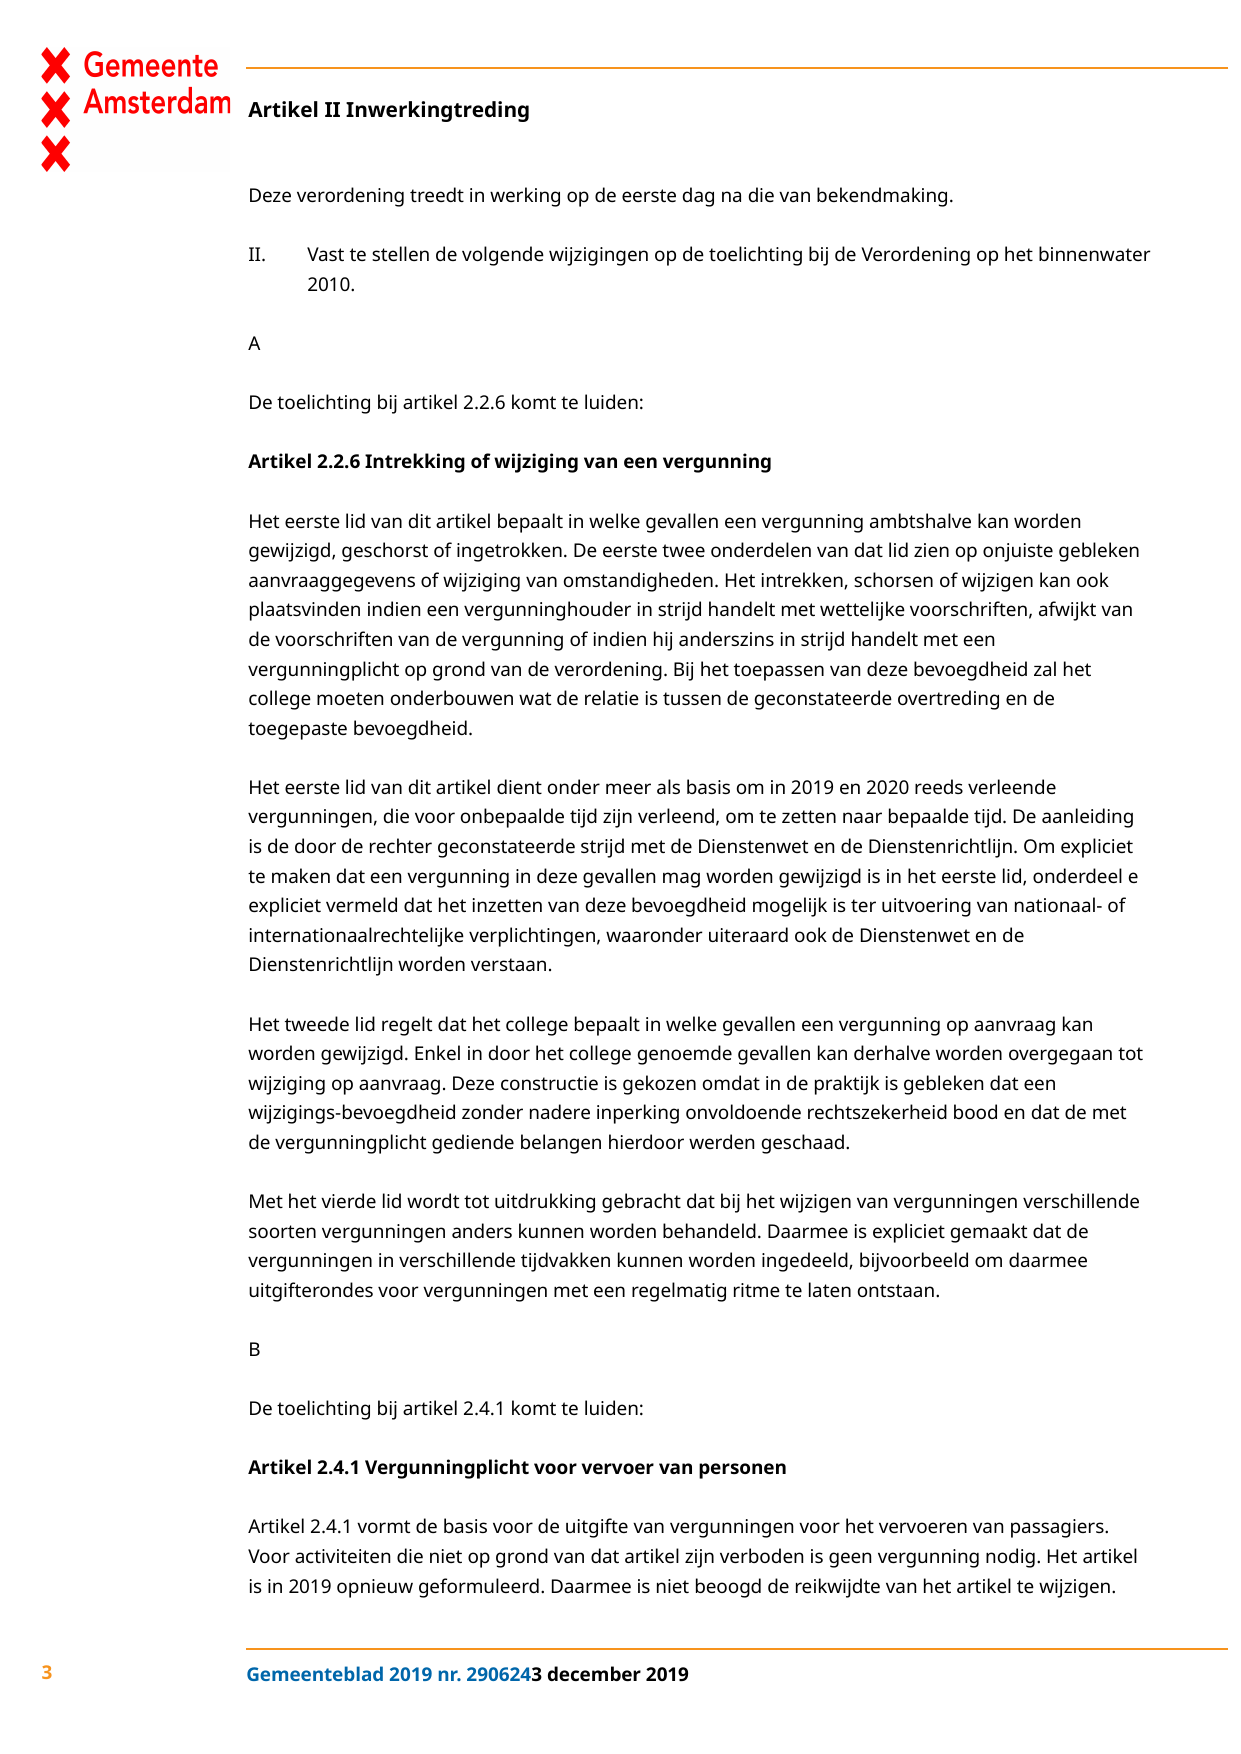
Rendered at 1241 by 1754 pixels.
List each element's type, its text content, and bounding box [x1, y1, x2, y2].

text Deze verordening treedt in werking op de eerste dag na die van bekendmaking. [248, 182, 1152, 208]
text Artikel 2.4.1 Vergunningplicht voor vervoer van personen [248, 1454, 1152, 1480]
text Het tweede lid regelt dat het college bepaalt in welke gevallen een vergunning op aanvraag kan worden gewijzigd. Enkel in door het college genoemde gevallen kan derhalve worden overgegaan tot wijziging op aanvraag. Deze constructie is gekozen omdat in de praktijk is gebleken dat een wijzigings-bevoegdheid zonder nadere inperking onvoldoende rechtszekerheid bood en dat de met de vergunningplicht gediende belangen hierdoor werden geschaad. [248, 1011, 1152, 1155]
text Met het vierde lid wordt tot uitdrukking gebracht dat bij het wijzigen van vergunningen verschillende soorten vergunningen anders kunnen worden behandeld. Daarmee is expliciet gemaakt dat de vergunningen in verschillende tijdvakken kunnen worden ingedeeld, bijvoorbeeld om daarmee uitgifterondes voor vergunningen met een regelmatig ritme te laten ontstaan. [248, 1188, 1152, 1303]
text B [248, 1336, 1152, 1362]
text Het eerste lid van dit artikel dient onder meer als basis om in 2019 en 2020 reeds verleende vergunningen, die voor onbepaalde tijd zijn verleend, om te zetten naar bepaalde tijd. De aanleiding is de door de rechter geconstateerde strijd met de Dienstenwet en de Dienstenrichtlijn. Om expliciet te maken dat een vergunning in deze gevallen mag worden gewijzigd is in het eerste lid, onderdeel e expliciet vermeld dat het inzetten van deze bevoegdheid mogelijk is ter uitvoering van nationaal- of internationaalrechtelijke verplichtingen, waaronder uiteraard ook de Dienstenwet en de Dienstenrichtlijn worden verstaan. [248, 774, 1152, 977]
text Artikel II Inwerkingtreding [248, 95, 1152, 123]
text Artikel 2.4.1 vormt de basis voor de uitgifte van vergunningen voor het vervoeren van passagiers. Voor activiteiten die niet op grond van dat artikel zijn verboden is geen vergunning nodig. Het artikel is in 2019 opnieuw geformuleerd. Daarmee is niet beoogd de reikwijdte van het artikel te wijzigen. [248, 1514, 1152, 1598]
text A [248, 330, 1152, 356]
text Artikel 2.2.6 Intrekking of wijziging van een vergunning [248, 449, 1152, 474]
picture [41, 47, 231, 172]
list Vast te stellen de volgende wijzigingen op de toelichting bij de Verordening op het binnenwater 2010. [248, 242, 1152, 297]
text De toelichting bij artikel 2.4.1 komt te luiden: [248, 1395, 1152, 1421]
text De toelichting bij artikel 2.2.6 komt te luiden: [248, 389, 1152, 415]
text Het eerste lid van dit artikel bepaalt in welke gevallen een vergunning ambtshalve kan worden gewijzigd, geschorst of ingetrokken. De eerste twee onderdelen van dat lid zien op onjuiste gebleken aanvraaggegevens of wijziging van omstandigheden. Het intrekken, schorsen of wijzigen kan ook plaatsvinden indien een vergunninghouder in strijd handelt met wettelijke voorschriften, afwijkt van de voorschriften van de vergunning of indien hij anderszins in strijd handelt met een vergunningplicht op grond van de verordening. Bij het toepassen van deze bevoegdheid zal het college moeten onderbouwen wat de relatie is tussen de geconstateerde overtreding en de toegepaste bevoegdheid. [248, 508, 1152, 741]
